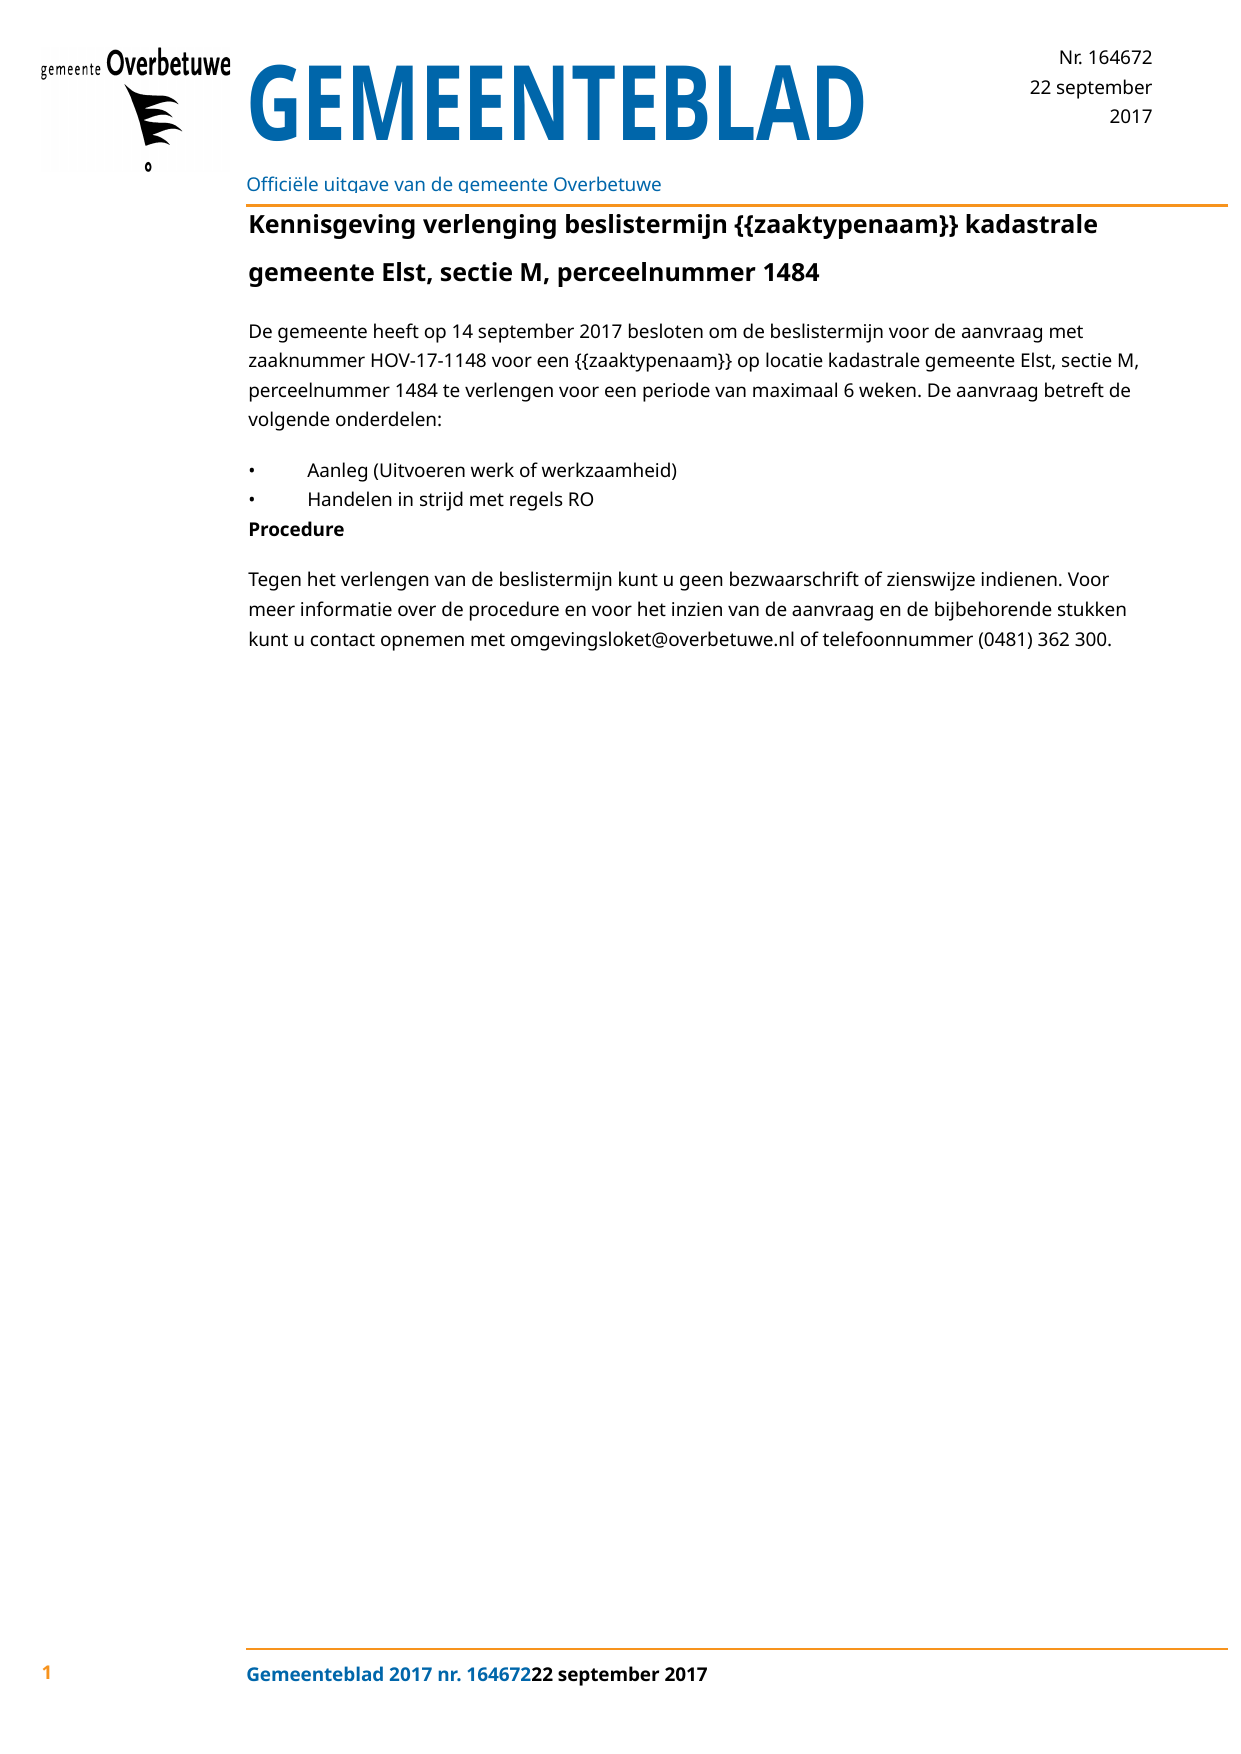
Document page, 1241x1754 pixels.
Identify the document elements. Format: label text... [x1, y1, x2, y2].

text Procedure [248, 516, 1152, 542]
picture [41, 47, 231, 172]
text Kennisgeving verlenging beslistermijn {{zaaktypenaam}} kadastrale gemeente Elst, sectie M, perceelnummer 1484 [248, 207, 1152, 288]
text De gemeente heeft op 14 september 2017 besloten om de beslistermijn voor de aanvraag met zaaknummer HOV-17-1148 voor een {{zaaktypenaam}} op locatie kadastrale gemeente Elst, sectie M, perceelnummer 1484 te verlengen voor een periode van maximaal 6 weken. De aanvraag betreft de volgende onderdelen: [248, 318, 1152, 432]
list Handelen in strijd met regels RO [248, 487, 1152, 512]
text Tegen het verlengen van de beslistermijn kunt u geen bezwaarschrift of zienswijze indienen. Voor meer informatie over de procedure en voor het inzien van de aanvraag en de bijbehorende stukken kunt u contact opnemen met omgevingsloket@overbetuwe.nl of telefoonnummer (0481) 362 300. [248, 567, 1152, 652]
list Aanleg (Uitvoeren werk of werkzaamheid) [248, 457, 1152, 483]
